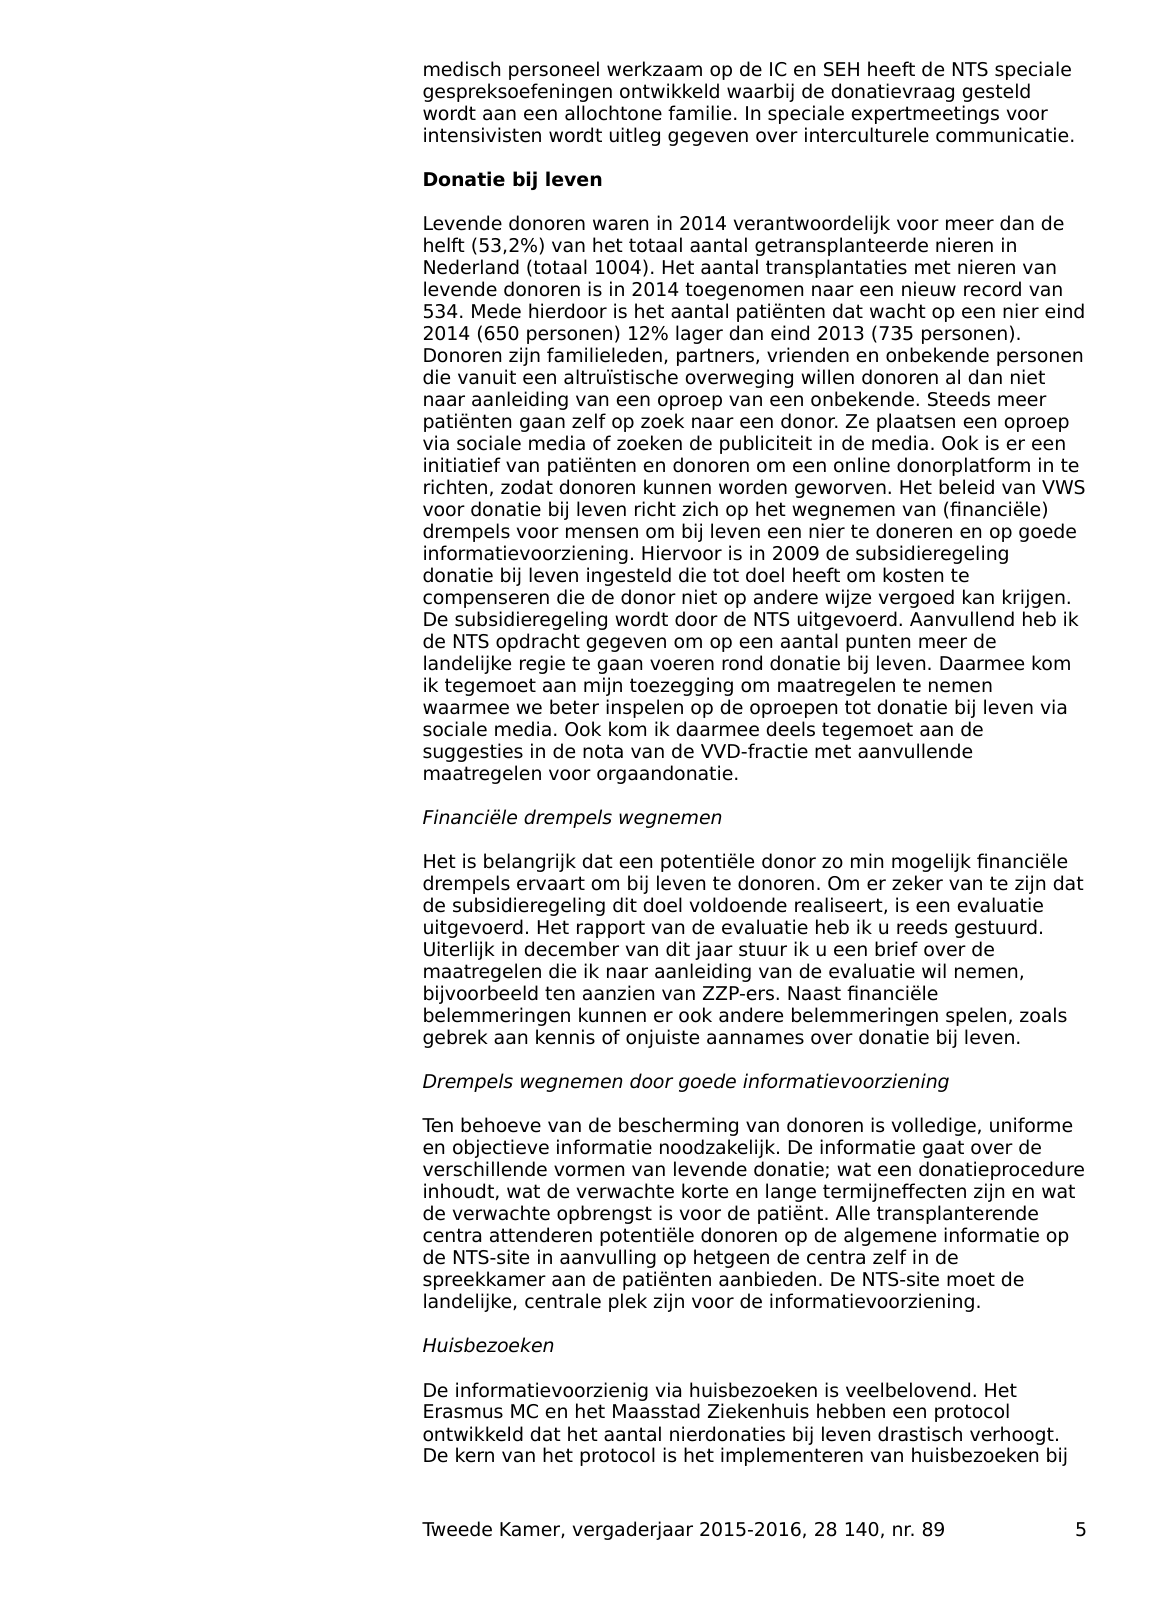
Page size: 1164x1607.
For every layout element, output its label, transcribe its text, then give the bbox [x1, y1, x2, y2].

subtitle Financiële drempels wegnemen [422, 807, 1087, 829]
text Levende donoren waren in 2014 verantwoordelijk voor meer dan de helft (53,2%) van het totaal aantal getransplanteerde nieren in Nederland (totaal 1004). Het aantal transplantaties met nieren van levende donoren is in 2014 toegenomen naar een nieuw record van 534. Mede hierdoor is het aantal patiënten dat wacht op een nier eind 2014 (650 personen) 12% lager dan eind 2013 (735 personen). Donoren zijn familieleden, partners, vrienden en onbekende personen die vanuit een altruïstische overweging willen donoren al dan niet naar aanleiding van een oproep van een onbekende. Steeds meer patiënten gaan zelf op zoek naar een donor. Ze plaatsen een oproep via sociale media of zoeken de publiciteit in de media. Ook is er een initiatief van patiënten en donoren om een online donorplatform in te richten, zodat donoren kunnen worden geworven. Het beleid van VWS voor donatie bij leven richt zich op het wegnemen van (financiële) drempels voor mensen om bij leven een nier te doneren en op goede informatievoorziening. Hiervoor is in 2009 de subsidieregeling donatie bij leven ingesteld die tot doel heeft om kosten te compenseren die de donor niet op andere wijze vergoed kan krijgen. De subsidieregeling wordt door de NTS uitgevoerd. Aanvullend heb ik de NTS opdracht gegeven om op een aantal punten meer de landelijke regie te gaan voeren rond donatie bij leven. Daarmee kom ik tegemoet aan mijn toezegging om maatregelen te nemen waarmee we beter inspelen op de oproepen tot donatie bij leven via sociale media. Ook kom ik daarmee deels tegemoet aan de suggesties in de nota van de VVD-fractie met aanvullende maatregelen voor orgaandonatie. [422, 213, 1087, 785]
text medisch personeel werkzaam op de IC en SEH heeft de NTS speciale gespreksoefeningen ontwikkeld waarbij de donatievraag gesteld wordt aan een allochtone familie. In speciale expertmeetings voor intensivisten wordt uitleg gegeven over interculturele communicatie. [422, 59, 1087, 147]
text Ten behoeve van de bescherming van donoren is volledige, uniforme en objectieve informatie noodzakelijk. De informatie gaat over de verschillende vormen van levende donatie; wat een donatieprocedure inhoudt, wat de verwachte korte en lange termijneffecten zijn en wat de verwachte opbrengst is voor de patiënt. Alle transplanterende centra attenderen potentiële donoren op de algemene informatie op de NTS-site in aanvulling op hetgeen de centra zelf in de spreekkamer aan de patiënten aanbieden. De NTS-site moet de landelijke, centrale plek zijn voor de informatievoorziening. [422, 1115, 1087, 1313]
subtitle Huisbezoeken [422, 1335, 1087, 1357]
text Het is belangrijk dat een potentiële donor zo min mogelijk financiële drempels ervaart om bij leven te donoren. Om er zeker van te zijn dat de subsidieregeling dit doel voldoende realiseert, is een evaluatie uitgevoerd. Het rapport van de evaluatie heb ik u reeds gestuurd. Uiterlijk in december van dit jaar stuur ik u een brief over de maatregelen die ik naar aanleiding van de evaluatie wil nemen, bijvoorbeeld ten aanzien van ZZP-ers. Naast financiële belemmeringen kunnen er ook andere belemmeringen spelen, zoals gebrek aan kennis of onjuiste aannames over donatie bij leven. [422, 851, 1087, 1049]
subtitle Drempels wegnemen door goede informatievoorziening [422, 1071, 1087, 1093]
text De informatievoorzienig via huisbezoeken is veelbelovend. Het Erasmus MC en het Maasstad Ziekenhuis hebben een protocol ontwikkeld dat het aantal nierdonaties bij leven drastisch verhoogt. De kern van het protocol is het implementeren van huisbezoeken bij [422, 1379, 1087, 1467]
subtitle Donatie bij leven [422, 169, 1087, 191]
